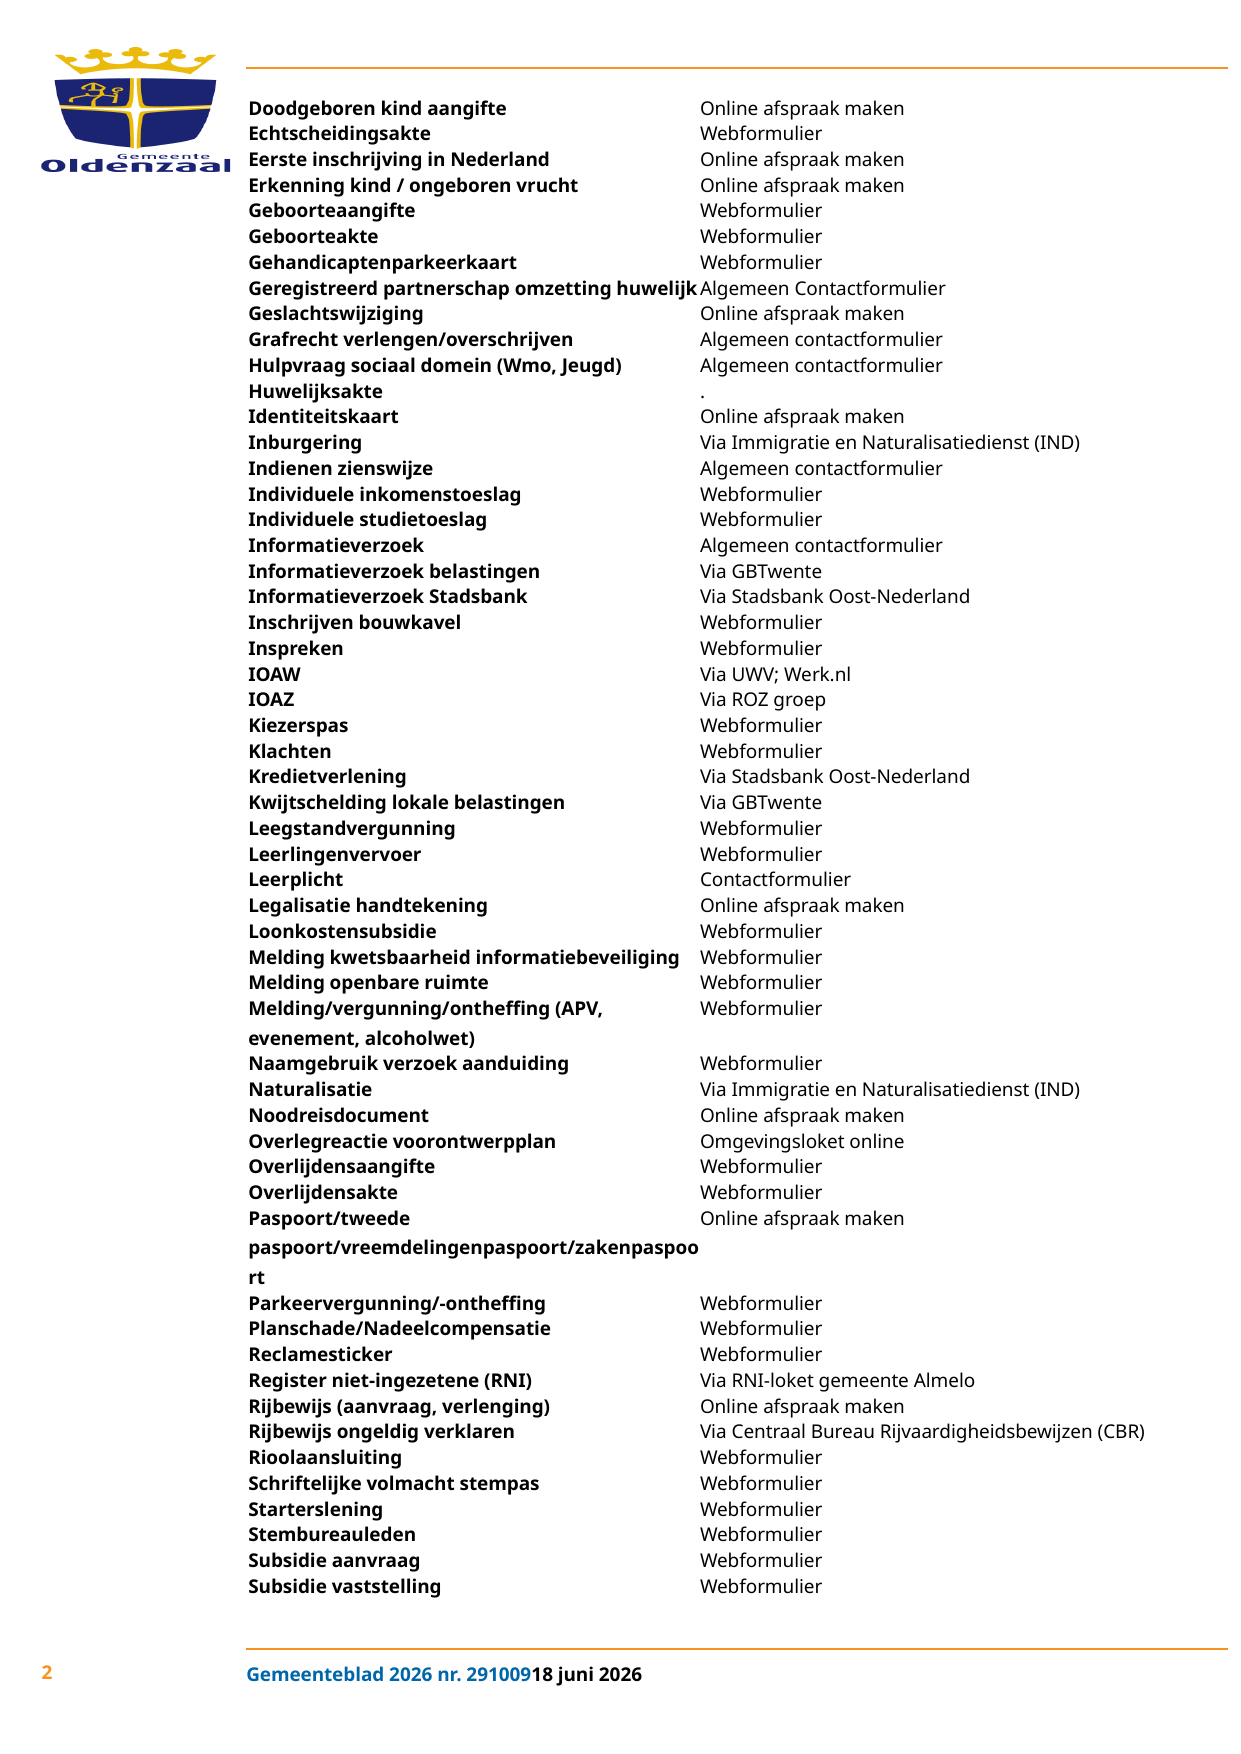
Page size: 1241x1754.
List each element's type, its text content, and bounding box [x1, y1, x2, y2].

table_cell Via Stadsbank Oost-Nederland [700, 584, 1152, 609]
table_cell Algemeen Contactformulier [700, 275, 1152, 301]
table_cell Webformulier [700, 224, 1152, 249]
table_cell Online afspraak maken [700, 172, 1152, 198]
table_cell Webformulier [700, 506, 1152, 532]
table_cell Schriftelijke volmacht stempas [248, 1470, 700, 1496]
table_cell Melding kwetsbaarheid informatiebeveiliging [248, 944, 700, 969]
table_cell Kiezerspas [248, 712, 700, 738]
table_cell Online afspraak maken [700, 1393, 1152, 1418]
table_cell Via GBTwente [700, 558, 1152, 584]
table_cell Klachten [248, 738, 700, 764]
table_cell Inburgering [248, 429, 700, 455]
table_cell Webformulier [700, 1316, 1152, 1341]
table_cell Webformulier [700, 609, 1152, 635]
table_cell Webformulier [700, 1496, 1152, 1521]
table_cell Algemeen contactformulier [700, 455, 1152, 481]
table_cell Paspoort/tweede paspoort/vreemdelingenpaspoort/zakenpaspoort [248, 1205, 700, 1290]
table_cell Online afspraak maken [700, 404, 1152, 429]
table_cell Legalisatie handtekening [248, 893, 700, 918]
table_cell Leerlingenvervoer [248, 841, 700, 867]
table_cell Planschade/Nadeelcompensatie [248, 1316, 700, 1341]
table_cell Rijbewijs ongeldig verklaren [248, 1419, 700, 1444]
table_cell Kwijtschelding lokale belastingen [248, 790, 700, 815]
table_cell Noodreisdocument [248, 1102, 700, 1128]
table_cell Individuele studietoeslag [248, 506, 700, 532]
table_cell Register niet-ingezetene (RNI) [248, 1367, 700, 1393]
table_cell Via Immigratie en Naturalisatiedienst (IND) [700, 429, 1152, 455]
table_cell Erkenning kind / ongeboren vrucht [248, 172, 700, 198]
table_cell Overlijdensaangifte [248, 1154, 700, 1179]
table_cell Webformulier [700, 738, 1152, 764]
table_cell Online afspraak maken [700, 146, 1152, 172]
table_cell Geboorteakte [248, 224, 700, 249]
table_cell IOAZ [248, 687, 700, 712]
table_cell Leerplicht [248, 867, 700, 892]
table_cell Huwelijksakte [248, 378, 700, 403]
table_cell Inspreken [248, 635, 700, 661]
table_cell Overlijdensakte [248, 1179, 700, 1205]
table_cell Informatieverzoek [248, 532, 700, 558]
table_cell Informatieverzoek belastingen [248, 558, 700, 584]
table_cell Contactformulier [700, 867, 1152, 892]
table_cell Webformulier [700, 995, 1152, 1051]
picture [41, 47, 231, 172]
table_cell Webformulier [700, 918, 1152, 944]
table_cell Online afspraak maken [700, 95, 1152, 121]
table_cell Webformulier [700, 1290, 1152, 1316]
table_cell Starterslening [248, 1496, 700, 1521]
table_cell Gehandicaptenparkeerkaart [248, 249, 700, 275]
table_cell Via UWV; Werk.nl [700, 661, 1152, 687]
table_cell Algemeen contactformulier [700, 352, 1152, 378]
table_cell Parkeervergunning/-ontheffing [248, 1290, 700, 1316]
table_cell Webformulier [700, 712, 1152, 738]
table_cell Geregistreerd partnerschap omzetting huwelijk [248, 275, 700, 301]
table_cell Loonkostensubsidie [248, 918, 700, 944]
table_cell Identiteitskaart [248, 404, 700, 429]
table_cell Via RNI-loket gemeente Almelo [700, 1367, 1152, 1393]
table_cell Grafrecht verlengen/overschrijven [248, 326, 700, 352]
table_cell Algemeen contactformulier [700, 326, 1152, 352]
table_cell Online afspraak maken [700, 1102, 1152, 1128]
table_cell Webformulier [700, 249, 1152, 275]
table_cell Via GBTwente [700, 790, 1152, 815]
table_cell Individuele inkomenstoeslag [248, 481, 700, 506]
table_cell Geslachtswijziging [248, 301, 700, 326]
table_cell Subsidie aanvraag [248, 1547, 700, 1573]
table_cell Reclamesticker [248, 1341, 700, 1367]
table_cell Overlegreactie voorontwerpplan [248, 1128, 700, 1153]
table_cell Geboorteaangifte [248, 198, 700, 223]
table_cell IOAW [248, 661, 700, 687]
table_cell Melding openbare ruimte [248, 970, 700, 995]
table_cell Webformulier [700, 1573, 1152, 1599]
table_cell Webformulier [700, 121, 1152, 146]
table_cell Webformulier [700, 841, 1152, 867]
table_cell Webformulier [700, 1154, 1152, 1179]
table_cell Melding/vergunning/ontheffing (APV, evenement, alcoholwet) [248, 995, 700, 1051]
table_cell Rijbewijs (aanvraag, verlenging) [248, 1393, 700, 1418]
table_cell Webformulier [700, 635, 1152, 661]
table_cell Webformulier [700, 1341, 1152, 1367]
table_cell Online afspraak maken [700, 893, 1152, 918]
table_cell Naturalisatie [248, 1076, 700, 1102]
table_cell Webformulier [700, 1444, 1152, 1470]
table_cell Via Centraal Bureau Rijvaardigheidsbewijzen (CBR) [700, 1419, 1152, 1444]
table_cell Webformulier [700, 1547, 1152, 1573]
table_cell Stembureauleden [248, 1521, 700, 1547]
table_cell Via ROZ groep [700, 687, 1152, 712]
table_cell Algemeen contactformulier [700, 532, 1152, 558]
table_cell Webformulier [700, 1470, 1152, 1496]
table_cell Indienen zienswijze [248, 455, 700, 481]
table_cell Naamgebruik verzoek aanduiding [248, 1051, 700, 1076]
table_cell Omgevingsloket online [700, 1128, 1152, 1153]
table_cell Eerste inschrijving in Nederland [248, 146, 700, 172]
table_cell Webformulier [700, 970, 1152, 995]
table_cell Webformulier [700, 1051, 1152, 1076]
table_cell Webformulier [700, 481, 1152, 506]
table_cell Doodgeboren kind aangifte [248, 95, 700, 121]
table_cell Webformulier [700, 1521, 1152, 1547]
table_cell Online afspraak maken [700, 1205, 1152, 1290]
table_cell . [700, 378, 1152, 403]
table_cell Webformulier [700, 1179, 1152, 1205]
table_cell Kredietverlening [248, 764, 700, 789]
table_cell Via Immigratie en Naturalisatiedienst (IND) [700, 1076, 1152, 1102]
table_cell Rioolaansluiting [248, 1444, 700, 1470]
table_cell Webformulier [700, 944, 1152, 969]
table_cell Subsidie vaststelling [248, 1573, 700, 1599]
table_cell Via Stadsbank Oost-Nederland [700, 764, 1152, 789]
table_cell Webformulier [700, 815, 1152, 841]
table_cell Hulpvraag sociaal domein (Wmo, Jeugd) [248, 352, 700, 378]
table_cell Echtscheidingsakte [248, 121, 700, 146]
table_cell Inschrijven bouwkavel [248, 609, 700, 635]
table_cell Leegstandvergunning [248, 815, 700, 841]
table_cell Online afspraak maken [700, 301, 1152, 326]
table_cell Webformulier [700, 198, 1152, 223]
table_cell Informatieverzoek Stadsbank [248, 584, 700, 609]
